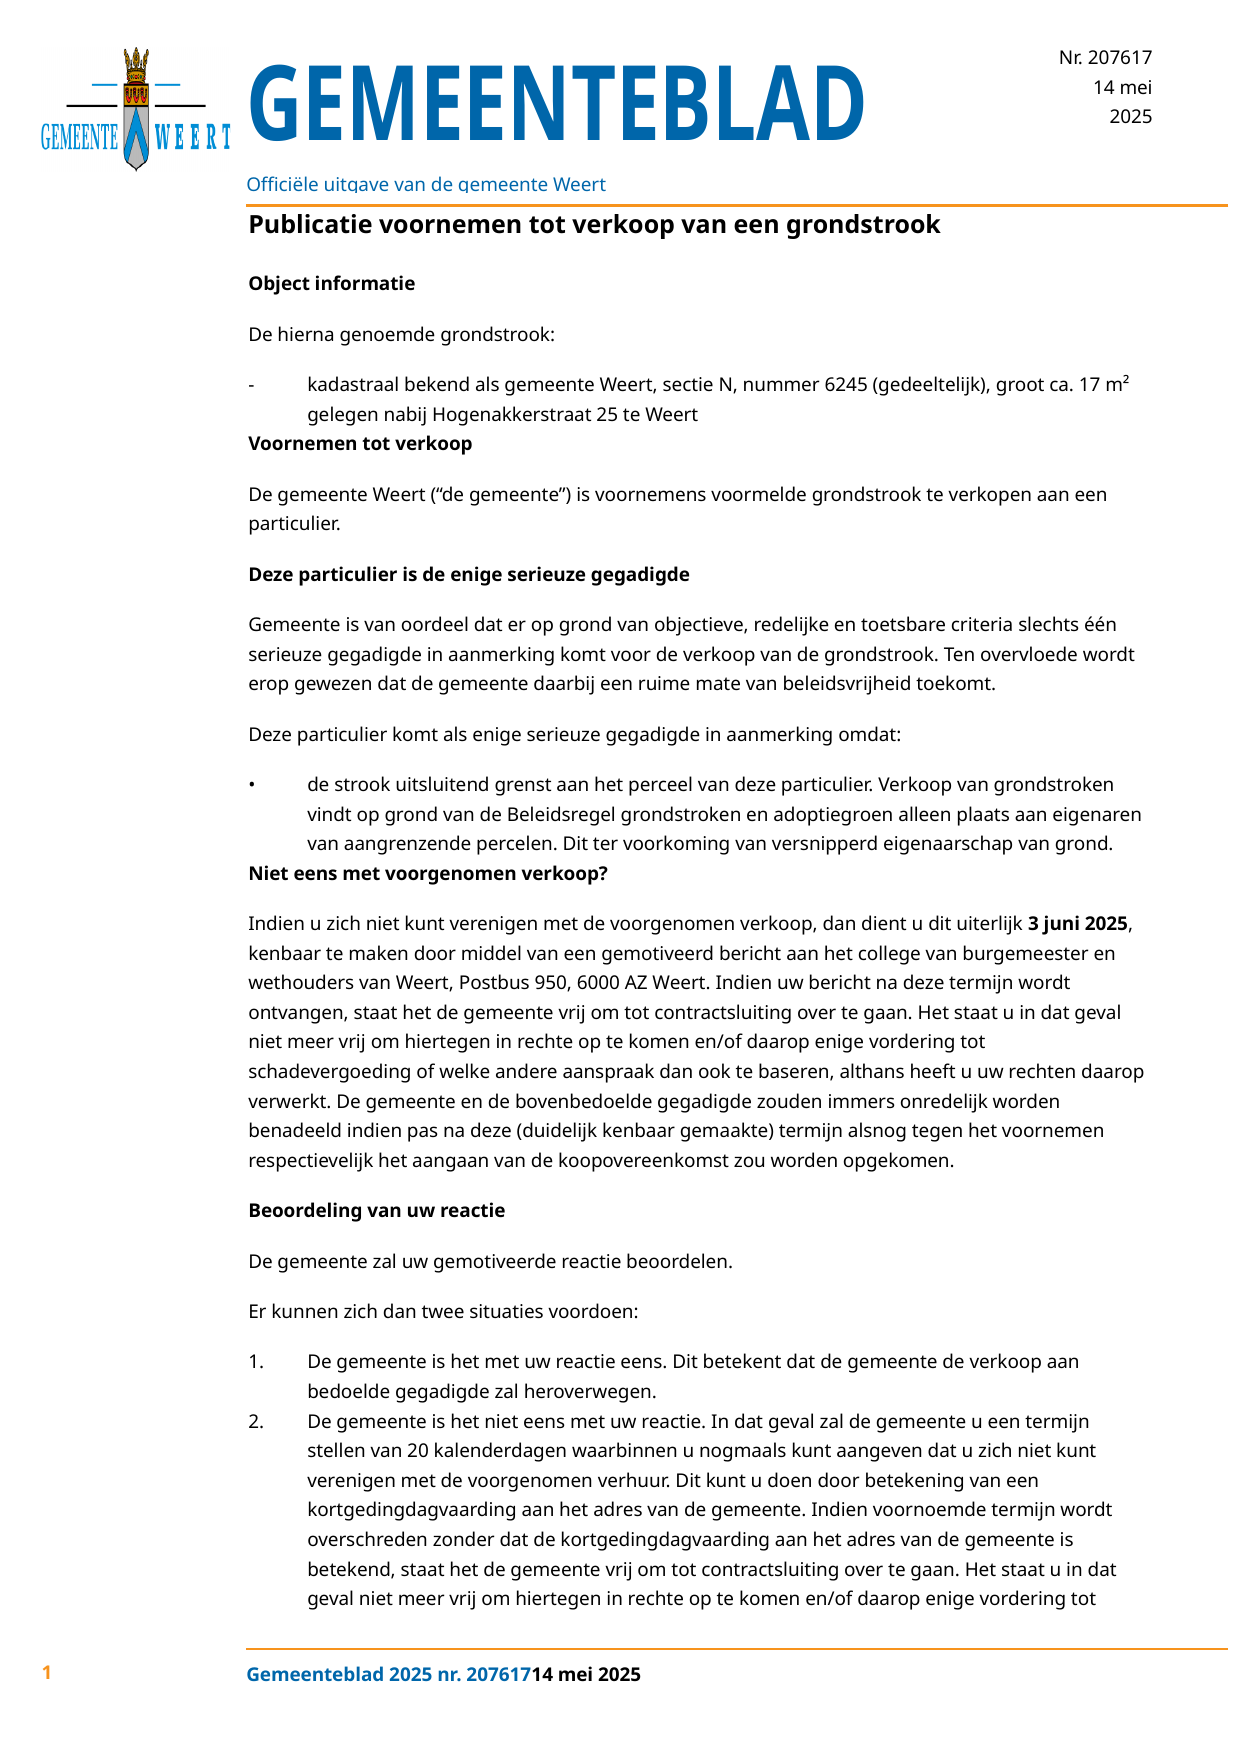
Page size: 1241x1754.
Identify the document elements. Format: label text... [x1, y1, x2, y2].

text Beoordeling van uw reactie [248, 1197, 1152, 1223]
text Deze particulier is de enige serieuze gegadigde [248, 561, 1152, 586]
text Niet eens met voorgenomen verkoop? [248, 860, 1152, 886]
list De gemeente is het niet eens met uw reactie. In dat geval zal de gemeente u een termijn stellen van 20 kalenderdagen waarbinnen u nogmaals kunt aangeven dat u zich niet kunt verenigen met de voorgenomen verhuur. Dit kunt u doen door betekening van een kortgedingdagvaarding aan het adres van de gemeente. Indien voornoemde termijn wordt overschreden zonder dat de kortgedingdagvaarding aan het adres van de gemeente is betekend, staat het de gemeente vrij om tot contractsluiting over te gaan. Het staat u in dat geval niet meer vrij om hiertegen in rechte op te komen en/of daarop enige vordering tot [248, 1408, 1152, 1611]
list kadastraal bekend als gemeente Weert, sectie N, nummer 6245 (gedeeltelijk), groot ca. 17 m² gelegen nabij Hogenakkerstraat 25 te Weert [248, 371, 1152, 426]
text De gemeente zal uw gemotiveerde reactie beoordelen. [248, 1248, 1152, 1273]
text Deze particulier komt als enige serieuze gegadigde in aanmerking omdat: [248, 721, 1152, 746]
text Object informatie [248, 270, 1152, 296]
text Indien u zich niet kunt verenigen met de voorgenomen verkoop, dan dient u dit uiterlijk 3 juni 2025, kenbaar te maken door middel van een gemotiveerd bericht aan het college van burgemeester en wethouders van Weert, Postbus 950, 6000 AZ Weert. Indien uw bericht na deze termijn wordt ontvangen, staat het de gemeente vrij om tot contractsluiting over te gaan. Het staat u in dat geval niet meer vrij om hiertegen in rechte op te komen en/of daarop enige vordering tot schadevergoeding of welke andere aanspraak dan ook te baseren, althans heeft u uw rechten daarop verwerkt. De gemeente en de bovenbedoelde gegadigde zouden immers onredelijk worden benadeeld indien pas na deze (duidelijk kenbaar gemaakte) termijn alsnog tegen het voornemen respectievelijk het aangaan van de koopovereenkomst zou worden opgekomen. [248, 910, 1152, 1173]
text Er kunnen zich dan twee situaties voordoen: [248, 1298, 1152, 1324]
text Publicatie voornemen tot verkoop van een grondstrook [248, 207, 1152, 241]
list De gemeente is het met uw reactie eens. Dit betekent dat de gemeente de verkoop aan bedoelde gegadigde zal heroverwegen. [248, 1349, 1152, 1404]
text De gemeente Weert (“de gemeente”) is voornemens voormelde grondstrook te verkopen aan een particulier. [248, 481, 1152, 536]
list de strook uitsluitend grenst aan het perceel van deze particulier. Verkoop van grondstroken vindt op grond van de Beleidsregel grondstroken en adoptiegroen alleen plaats aan eigenaren van aangrenzende percelen. Dit ter voorkoming van versnipperd eigenaarschap van grond. [248, 771, 1152, 856]
text Voornemen tot verkoop [248, 430, 1152, 456]
text Gemeente is van oordeel dat er op grond van objectieve, redelijke en toetsbare criteria slechts één serieuze gegadigde in aanmerking komt voor de verkoop van de grondstrook. Ten overvloede wordt erop gewezen dat de gemeente daarbij een ruime mate van beleidsvrijheid toekomt. [248, 611, 1152, 696]
picture [41, 47, 231, 172]
text De hierna genoemde grondstrook: [248, 321, 1152, 346]
